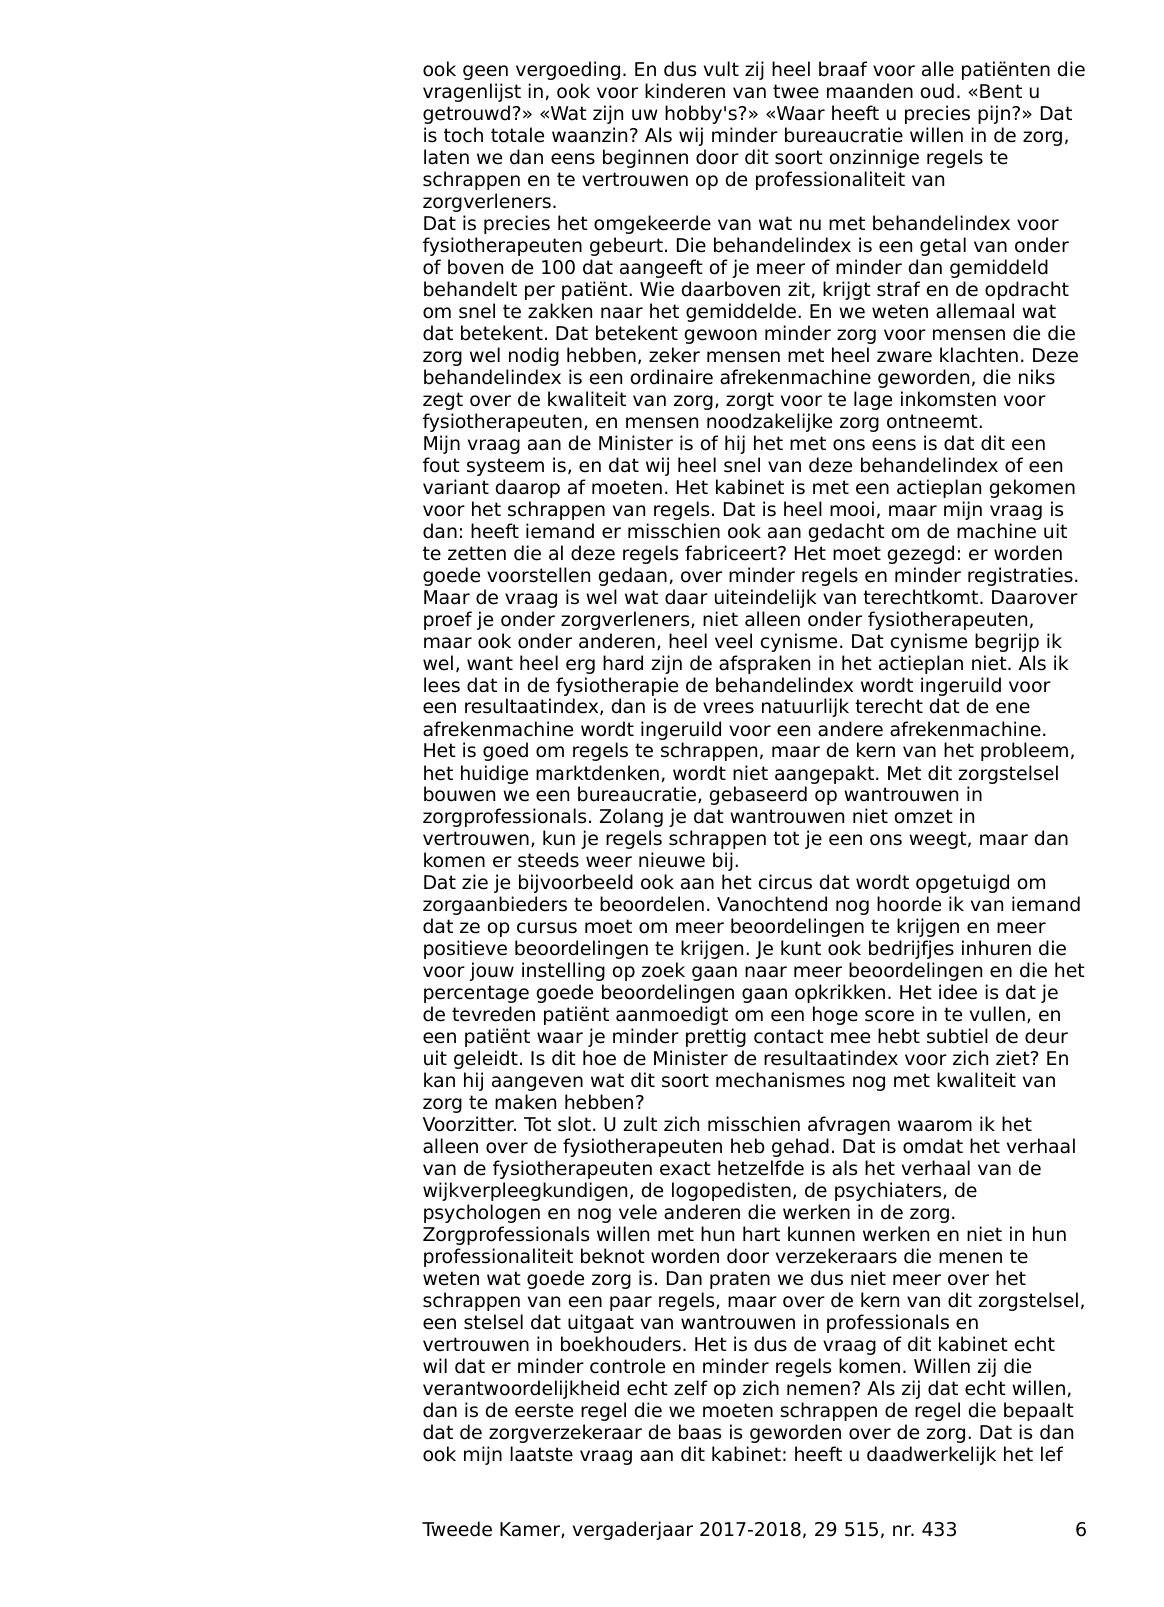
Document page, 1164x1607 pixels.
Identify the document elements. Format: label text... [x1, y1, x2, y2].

text ook geen vergoeding. En dus vult zij heel braaf voor alle patiënten die vragenlijst in, ook voor kinderen van twee maanden oud. «Bent u getrouwd?» «Wat zijn uw hobby's?» «Waar heeft u precies pijn?» Dat is toch totale waanzin? Als wij minder bureaucratie willen in de zorg, laten we dan eens beginnen door dit soort onzinnige regels te schrappen en te vertrouwen op de professionaliteit van zorgverleners. [422, 59, 1087, 213]
text Dat zie je bijvoorbeeld ook aan het circus dat wordt opgetuigd om zorgaanbieders te beoordelen. Vanochtend nog hoorde ik van iemand dat ze op cursus moet om meer beoordelingen te krijgen en meer positieve beoordelingen te krijgen. Je kunt ook bedrijfjes inhuren die voor jouw instelling op zoek gaan naar meer beoordelingen en die het percentage goede beoordelingen gaan opkrikken. Het idee is dat je de tevreden patiënt aanmoedigt om een hoge score in te vullen, en een patiënt waar je minder prettig contact mee hebt subtiel de deur uit geleidt. Is dit hoe de Minister de resultaatindex voor zich ziet? En kan hij aangeven wat dit soort mechanismes nog met kwaliteit van zorg te maken hebben? [422, 872, 1087, 1114]
text Dat is precies het omgekeerde van wat nu met behandelindex voor fysiotherapeuten gebeurt. Die behandelindex is een getal van onder of boven de 100 dat aangeeft of je meer of minder dan gemiddeld behandelt per patiënt. Wie daarboven zit, krijgt straf en de opdracht om snel te zakken naar het gemiddelde. En we weten allemaal wat dat betekent. Dat betekent gewoon minder zorg voor mensen die die zorg wel nodig hebben, zeker mensen met heel zware klachten. Deze behandelindex is een ordinaire afrekenmachine geworden, die niks zegt over de kwaliteit van zorg, zorgt voor te lage inkomsten voor fysiotherapeuten, en mensen noodzakelijke zorg ontneemt. [422, 213, 1087, 433]
text Voorzitter. Tot slot. U zult zich misschien afvragen waarom ik het alleen over de fysiotherapeuten heb gehad. Dat is omdat het verhaal van de fysiotherapeuten exact hetzelfde is als het verhaal van de wijkverpleegkundigen, de logopedisten, de psychiaters, de psychologen en nog vele anderen die werken in de zorg. Zorgprofessionals willen met hun hart kunnen werken en niet in hun professionaliteit beknot worden door verzekeraars die menen te weten wat goede zorg is. Dan praten we dus niet meer over het schrappen van een paar regels, maar over de kern van dit zorgstelsel, een stelsel dat uitgaat van wantrouwen in professionals en vertrouwen in boekhouders. Het is dus de vraag of dit kabinet echt wil dat er minder controle en minder regels komen. Willen zij die verantwoordelijkheid echt zelf op zich nemen? Als zij dat echt willen, dan is de eerste regel die we moeten schrappen de regel die bepaalt dat de zorgverzekeraar de baas is geworden over de zorg. Dat is dan ook mijn laatste vraag aan dit kabinet: heeft u daadwerkelijk het lef [422, 1114, 1087, 1466]
text Mijn vraag aan de Minister is of hij het met ons eens is dat dit een fout systeem is, en dat wij heel snel van deze behandelindex of een variant daarop af moeten. Het kabinet is met een actieplan gekomen voor het schrappen van regels. Dat is heel mooi, maar mijn vraag is dan: heeft iemand er misschien ook aan gedacht om de machine uit te zetten die al deze regels fabriceert? Het moet gezegd: er worden goede voorstellen gedaan, over minder regels en minder registraties. Maar de vraag is wel wat daar uiteindelijk van terechtkomt. Daarover proef je onder zorgverleners, niet alleen onder fysiotherapeuten, maar ook onder anderen, heel veel cynisme. Dat cynisme begrijp ik wel, want heel erg hard zijn de afspraken in het actieplan niet. Als ik lees dat in de fysiotherapie de behandelindex wordt ingeruild voor een resultaatindex, dan is de vrees natuurlijk terecht dat de ene afrekenmachine wordt ingeruild voor een andere afrekenmachine. Het is goed om regels te schrappen, maar de kern van het probleem, het huidige marktdenken, wordt niet aangepakt. Met dit zorgstelsel bouwen we een bureaucratie, gebaseerd op wantrouwen in zorgprofessionals. Zolang je dat wantrouwen niet omzet in vertrouwen, kun je regels schrappen tot je een ons weegt, maar dan komen er steeds weer nieuwe bij. [422, 433, 1087, 872]
